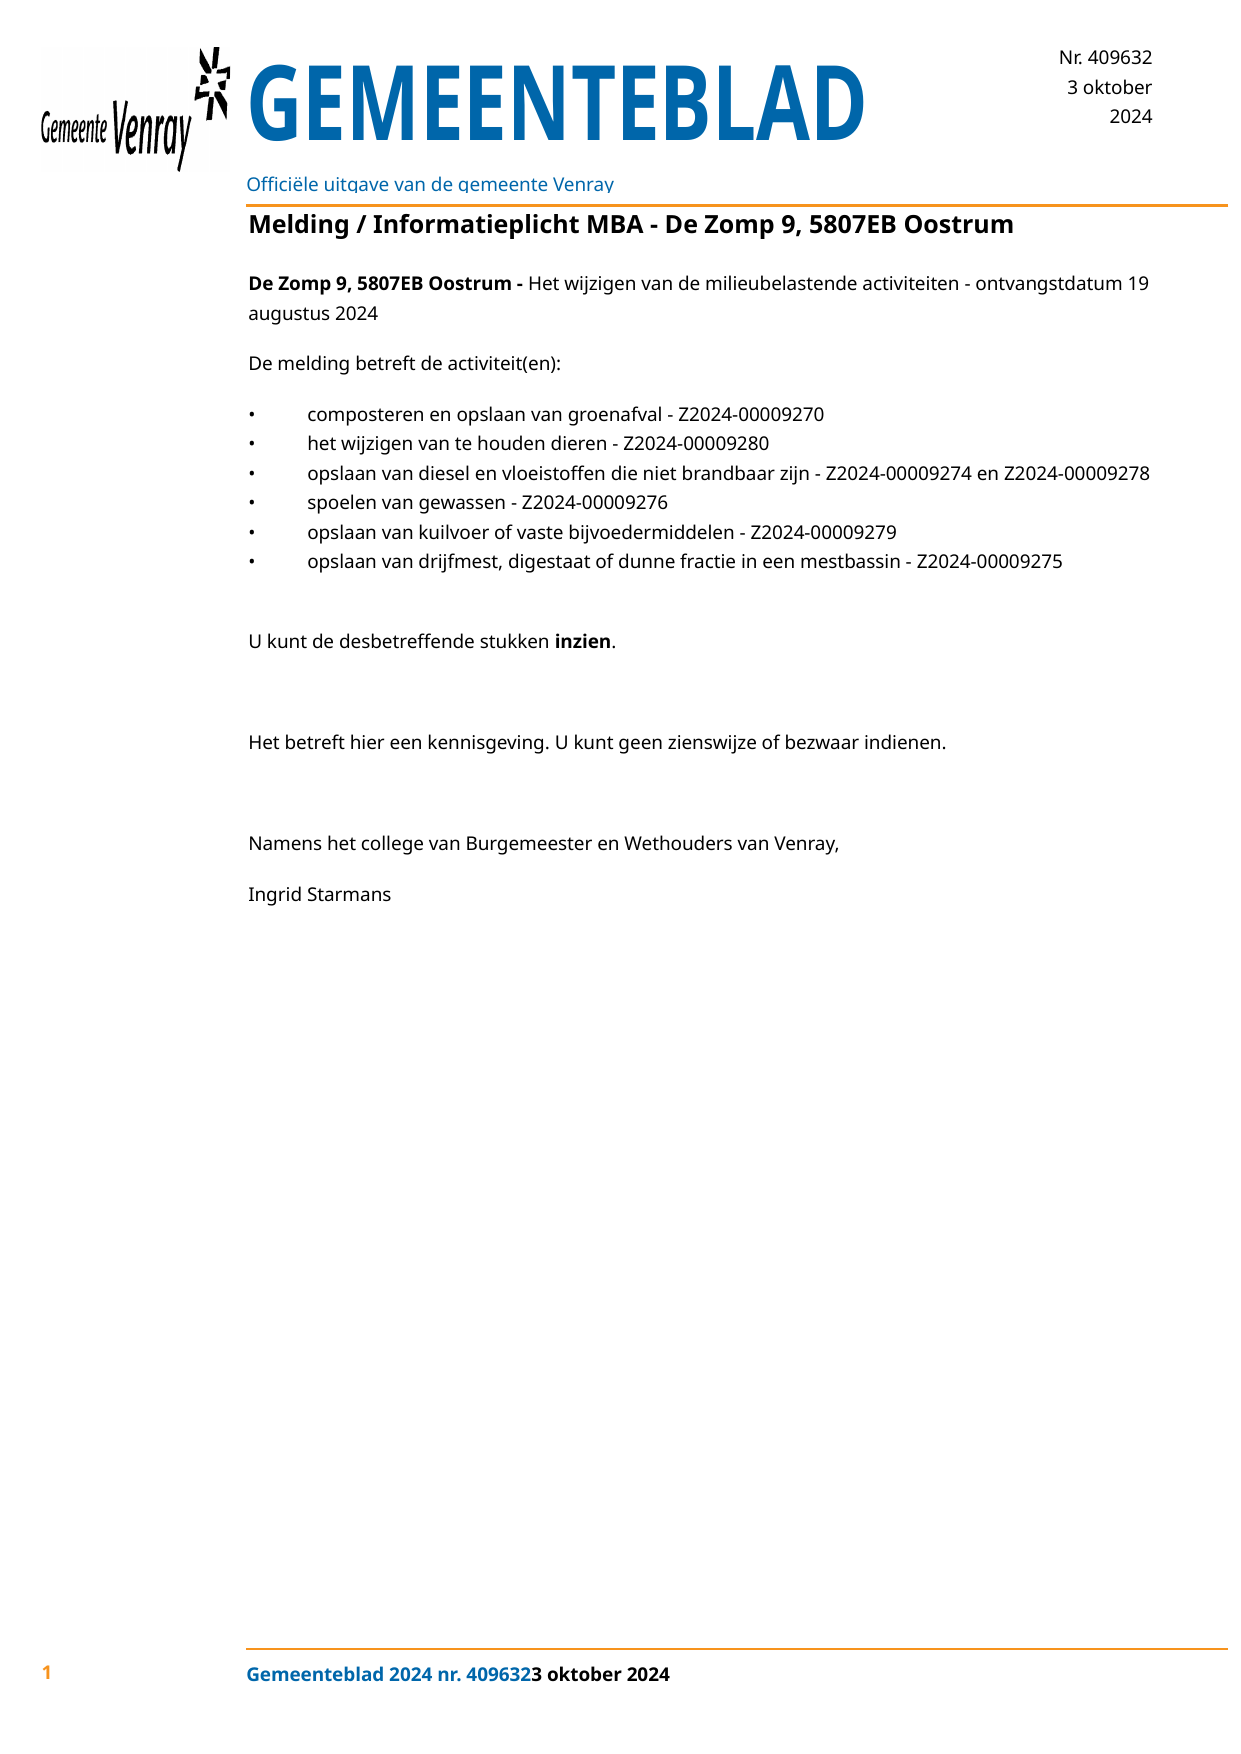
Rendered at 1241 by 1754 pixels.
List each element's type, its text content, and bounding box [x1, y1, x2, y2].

list opslaan van diesel en vloeistoffen die niet brandbaar zijn - Z2024-00009274 en Z2024-00009278 [248, 460, 1152, 486]
list spoelen van gewassen - Z2024-00009276 [248, 489, 1152, 515]
text U kunt de desbetreffende stukken inzien. [248, 629, 1152, 654]
text Het betreft hier een kennisgeving. U kunt geen zienswijze of bezwaar indienen. [248, 729, 1152, 755]
list opslaan van drijfmest, digestaat of dunne fractie in een mestbassin - Z2024-00009275 [248, 549, 1152, 574]
list opslaan van kuilvoer of vaste bijvoedermiddelen - Z2024-00009279 [248, 519, 1152, 545]
picture [41, 47, 231, 172]
text Ingrid Starmans [248, 881, 1152, 906]
text De Zomp 9, 5807EB Oostrum - Het wijzigen van de milieubelastende activiteiten - ontvangstdatum 19 augustus 2024 [248, 270, 1152, 326]
list composteren en opslaan van groenafval - Z2024-00009270 [248, 401, 1152, 426]
text De melding betreft de activiteit(en): [248, 350, 1152, 376]
text Namens het college van Burgemeester en Wethouders van Venray, [248, 830, 1152, 856]
text Melding / Informatieplicht MBA - De Zomp 9, 5807EB Oostrum [248, 207, 1152, 241]
list het wijzigen van te houden dieren - Z2024-00009280 [248, 430, 1152, 456]
